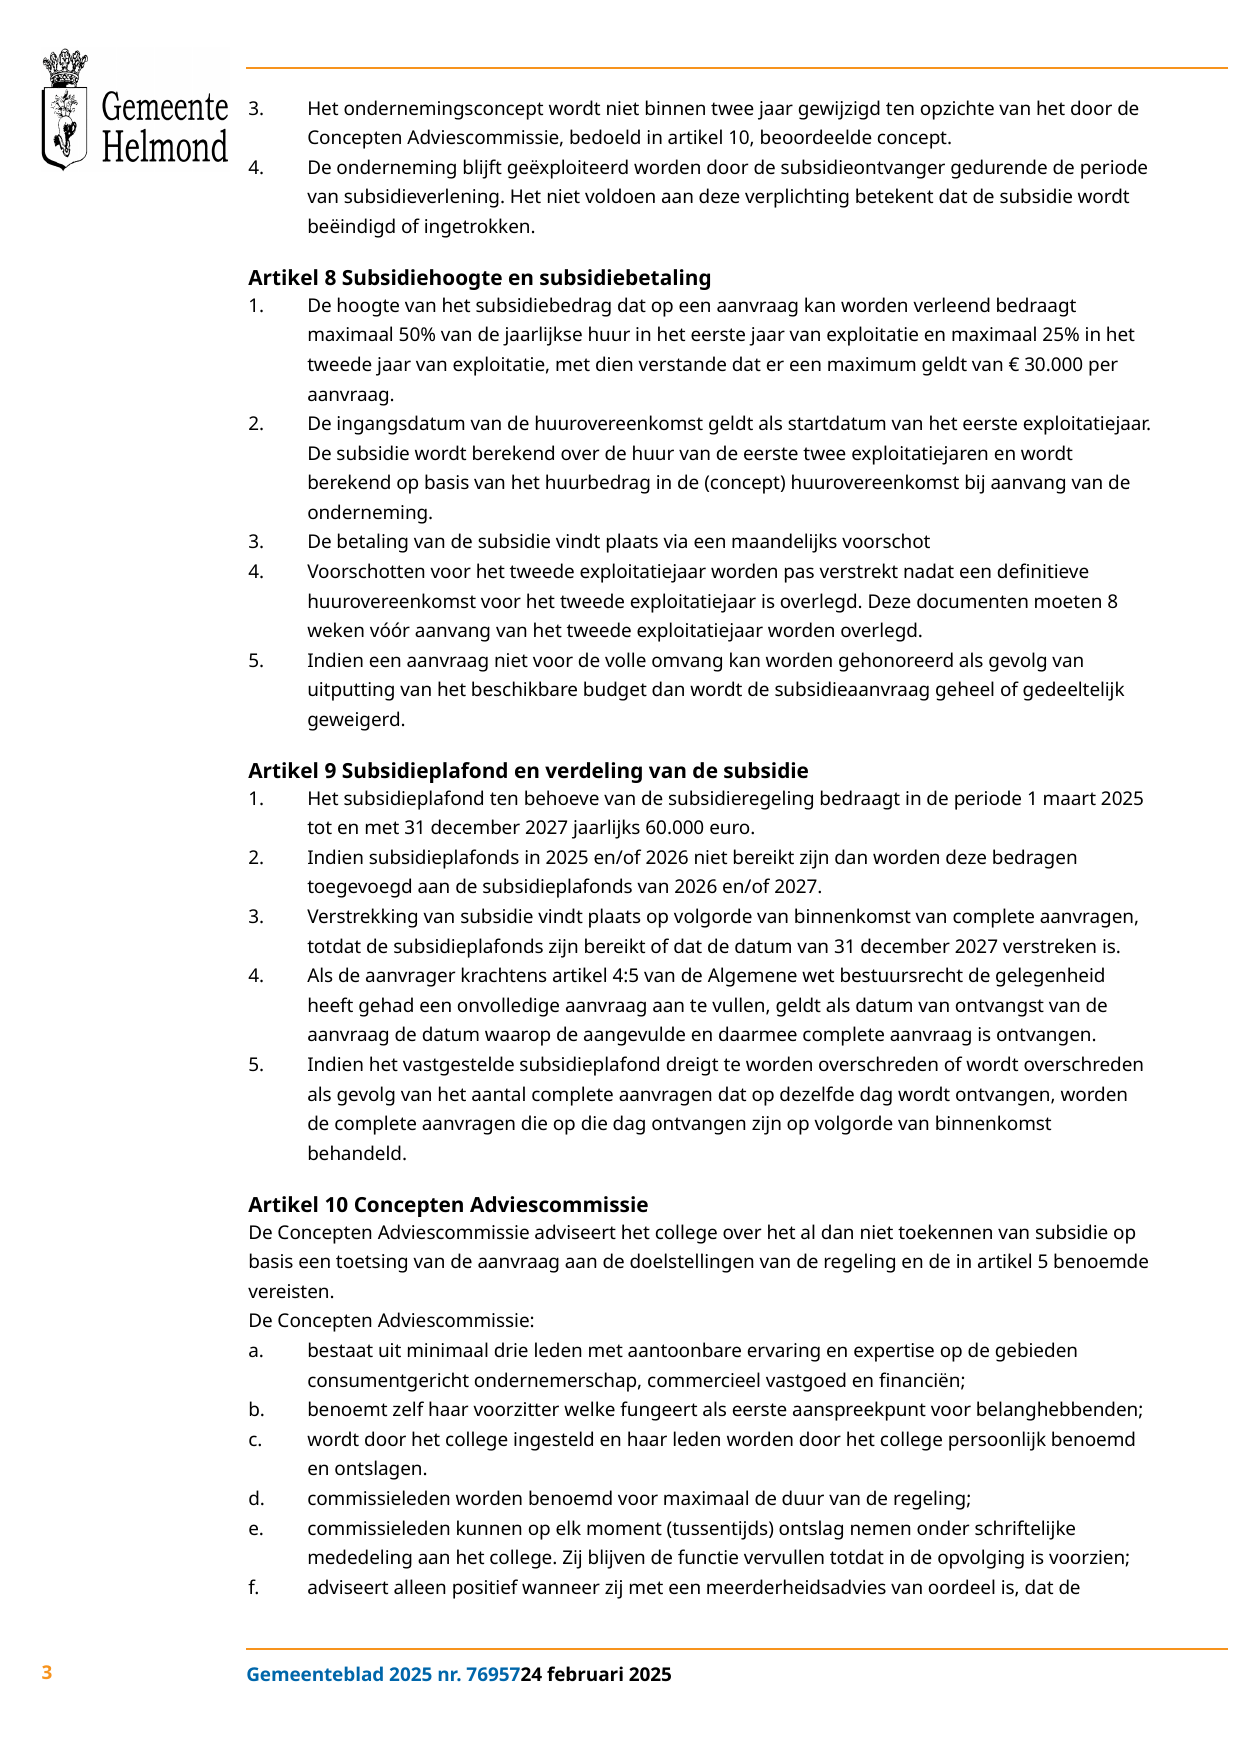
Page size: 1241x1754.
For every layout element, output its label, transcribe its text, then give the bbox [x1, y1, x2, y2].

text Artikel 9 Subsidieplafond en verdeling van de subsidie [248, 757, 1152, 785]
list Als de aanvrager krachtens artikel 4:5 van de Algemene wet bestuursrecht de gelegenheid heeft gehad een onvolledige aanvraag aan te vullen, geldt als datum van ontvangst van de aanvraag de datum waarop de aangevulde en daarmee complete aanvraag is ontvangen. [248, 962, 1152, 1047]
list Indien subsidieplafonds in 2025 en/of 2026 niet bereikt zijn dan worden deze bedragen toegevoegd aan de subsidieplafonds van 2026 en/of 2027. [248, 844, 1152, 899]
list commissieleden kunnen op elk moment (tussentijds) ontslag nemen onder schriftelijke mededeling aan het college. Zij blijven de functie vervullen totdat in de opvolging is voorzien; [248, 1515, 1152, 1570]
list De hoogte van het subsidiebedrag dat op een aanvraag kan worden verleend bedraagt maximaal 50% van de jaarlijkse huur in het eerste jaar van exploitatie en maximaal 25% in het tweede jaar van exploitatie, met dien verstande dat er een maximum geldt van € 30.000 per aanvraag. [248, 292, 1152, 406]
list Voorschotten voor het tweede exploitatiejaar worden pas verstrekt nadat een definitieve huurovereenkomst voor het tweede exploitatiejaar is overlegd. Deze documenten moeten 8 weken vóór aanvang van het tweede exploitatiejaar worden overlegd. [248, 558, 1152, 643]
text De Concepten Adviescommissie: [248, 1308, 1152, 1333]
list bestaat uit minimaal drie leden met aantoonbare ervaring en expertise op de gebieden consumentgericht ondernemerschap, commercieel vastgoed en financiën; [248, 1337, 1152, 1392]
list Indien het vastgestelde subsidieplafond dreigt te worden overschreden of wordt overschreden als gevolg van het aantal complete aanvragen dat op dezelfde dag wordt ontvangen, worden de complete aanvragen die op die dag ontvangen zijn op volgorde van binnenkomst behandeld. [248, 1051, 1152, 1166]
list adviseert alleen positief wanneer zij met een meerderheidsadvies van oordeel is, dat de [248, 1574, 1152, 1599]
list De ingangsdatum van de huurovereenkomst geldt als startdatum van het eerste exploitatiejaar. De subsidie wordt berekend over de huur van de eerste twee exploitatiejaren en wordt berekend op basis van het huurbedrag in de (concept) huurovereenkomst bij aanvang van de onderneming. [248, 410, 1152, 525]
text De Concepten Adviescommissie adviseert het college over het al dan niet toekennen van subsidie op basis een toetsing van de aanvraag aan de doelstellingen van de regeling en de in artikel 5 benoemde vereisten. [248, 1219, 1152, 1304]
picture [41, 47, 231, 172]
list Indien een aanvraag niet voor de volle omvang kan worden gehonoreerd als gevolg van uitputting van het beschikbare budget dan wordt de subsidieaanvraag geheel of gedeeltelijk geweigerd. [248, 647, 1152, 732]
list De betaling van de subsidie vindt plaats via een maandelijks voorschot [248, 529, 1152, 554]
list Het ondernemingsconcept wordt niet binnen twee jaar gewijzigd ten opzichte van het door de Concepten Adviescommissie, bedoeld in artikel 10, beoordeelde concept. [248, 95, 1152, 150]
text Artikel 10 Concepten Adviescommissie [248, 1190, 1152, 1219]
list benoemt zelf haar voorzitter welke fungeert als eerste aanspreekpunt voor belanghebbenden; [248, 1396, 1152, 1422]
list Verstrekking van subsidie vindt plaats op volgorde van binnenkomst van complete aanvragen, totdat de subsidieplafonds zijn bereikt of dat de datum van 31 december 2027 verstreken is. [248, 903, 1152, 959]
list commissieleden worden benoemd voor maximaal de duur van de regeling; [248, 1485, 1152, 1511]
text Artikel 8 Subsidiehoogte en subsidiebetaling [248, 263, 1152, 292]
list De onderneming blijft geëxploiteerd worden door de subsidieontvanger gedurende de periode van subsidieverlening. Het niet voldoen aan deze verplichting betekent dat de subsidie wordt beëindigd of ingetrokken. [248, 154, 1152, 239]
list Het subsidieplafond ten behoeve van de subsidieregeling bedraagt in de periode 1 maart 2025 tot en met 31 december 2027 jaarlijks 60.000 euro. [248, 785, 1152, 840]
list wordt door het college ingesteld en haar leden worden door het college persoonlijk benoemd en ontslagen. [248, 1426, 1152, 1481]
